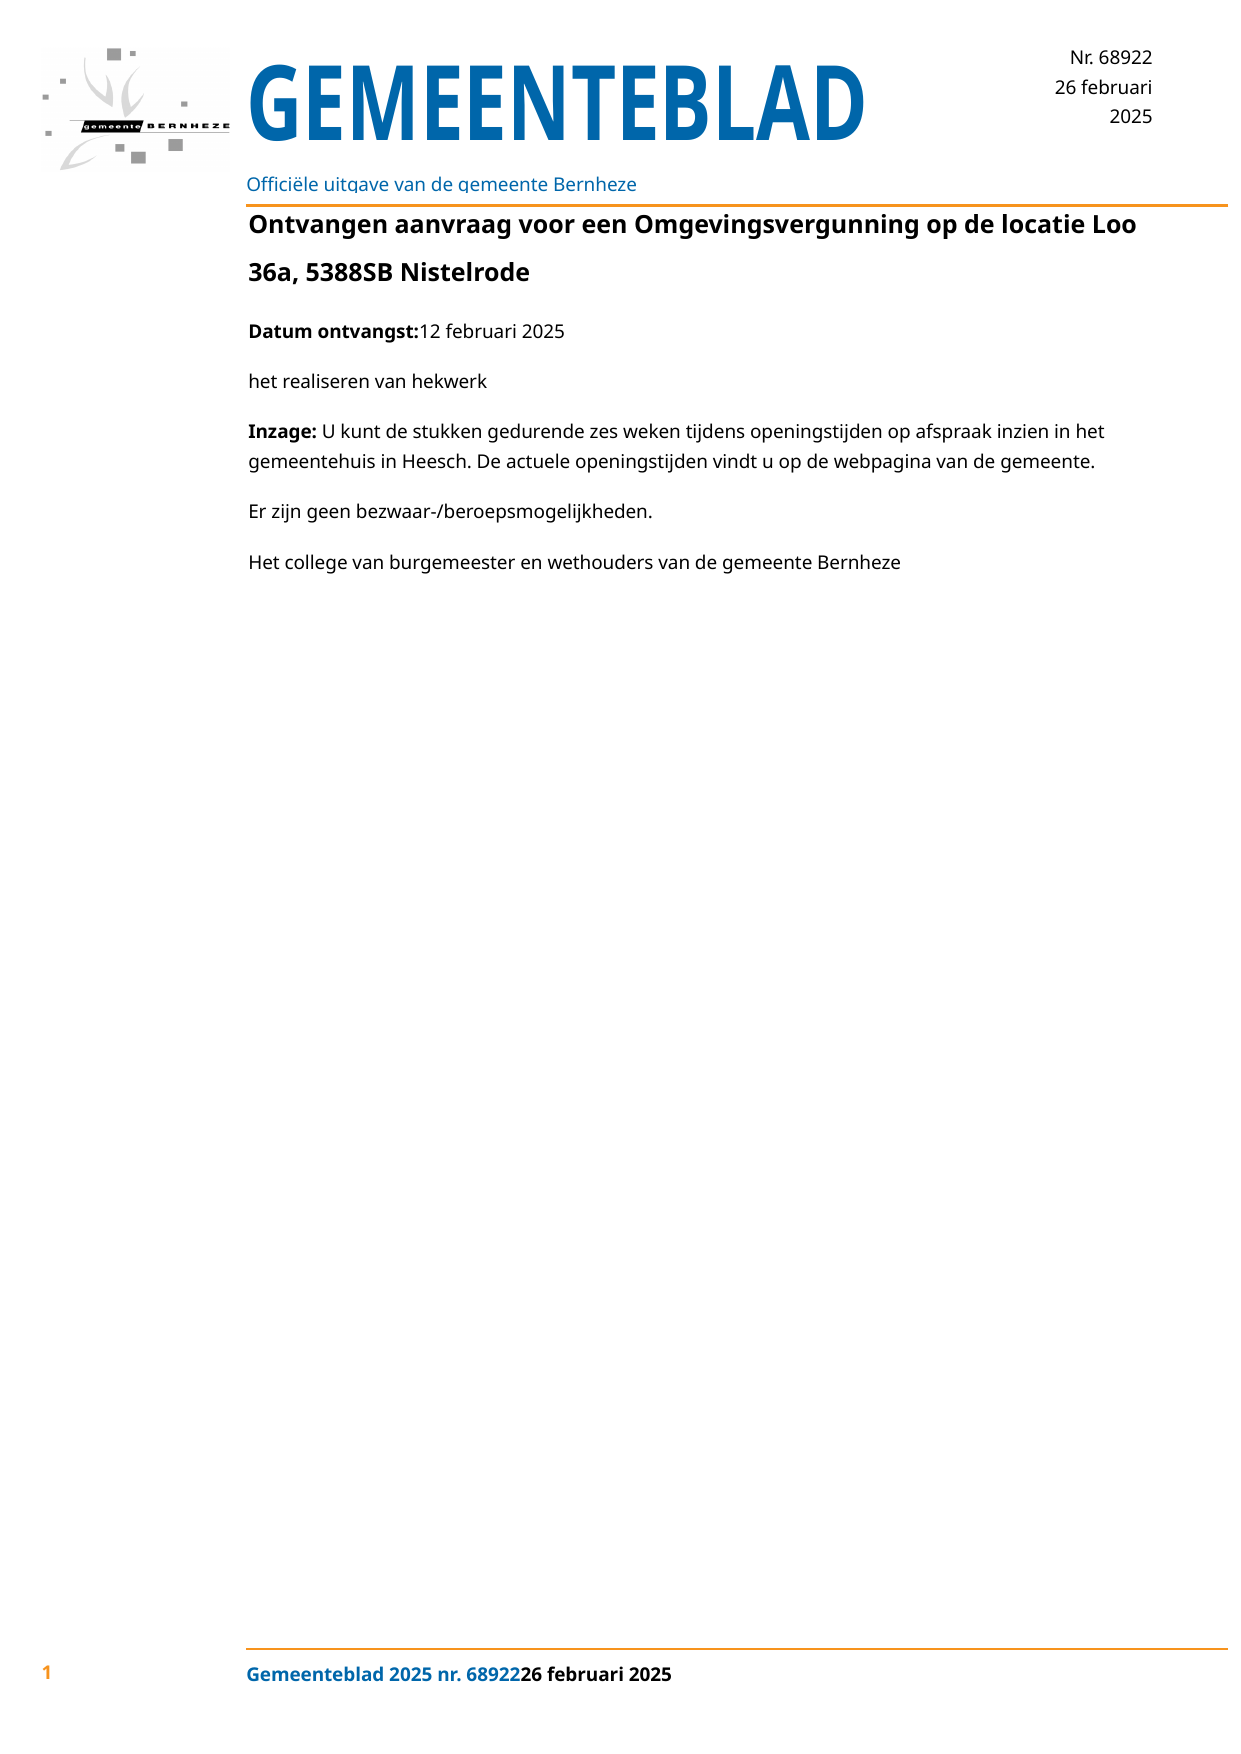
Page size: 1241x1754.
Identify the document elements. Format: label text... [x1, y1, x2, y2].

text Datum ontvangst:12 februari 2025 [248, 318, 1152, 344]
text Er zijn geen bezwaar-/beroepsmogelijkheden. [248, 499, 1152, 524]
text Inzage: U kunt de stukken gedurende zes weken tijdens openingstijden op afspraak inzien in het gemeentehuis in Heesch. De actuele openingstijden vindt u op de webpagina van de gemeente. [248, 419, 1152, 474]
text Ontvangen aanvraag voor een Omgevingsvergunning op de locatie Loo 36a, 5388SB Nistelrode [248, 207, 1152, 288]
text Het college van burgemeester en wethouders van de gemeente Bernheze [248, 549, 1152, 575]
text het realiseren van hekwerk [248, 368, 1152, 394]
picture [41, 47, 231, 172]
